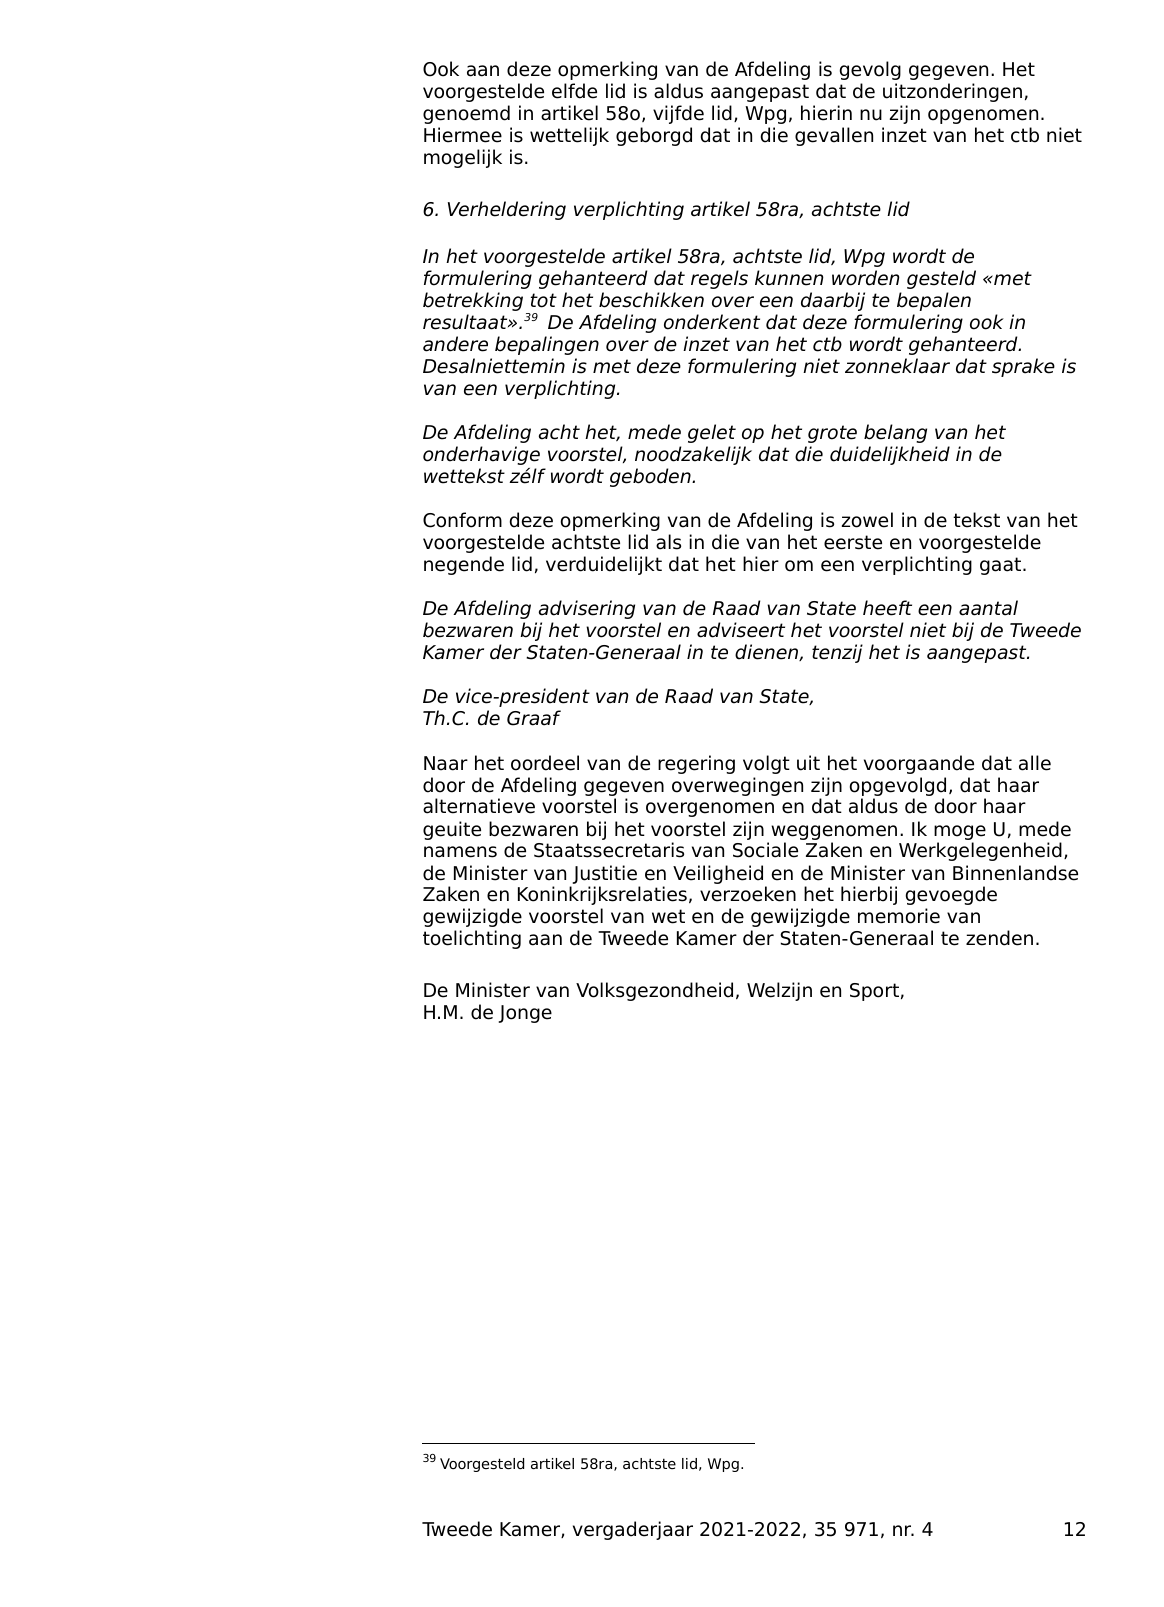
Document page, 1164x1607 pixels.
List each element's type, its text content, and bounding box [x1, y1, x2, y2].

text De Afdeling acht het, mede gelet op het grote belang van het onderhavige voorstel, noodzakelijk dat die duidelijkheid in de wettekst zélf wordt geboden. [422, 422, 1087, 488]
text In het voorgestelde artikel 58ra, achtste lid, Wpg wordt de formulering gehanteerd dat regels kunnen worden gesteld «met betrekking tot het beschikken over een daarbij te bepalen resultaat». De Afdeling onderkent dat deze formulering ook in andere bepalingen over de inzet van het ctb wordt gehanteerd. Desalniettemin is met deze formulering niet zonneklaar dat sprake is van een verplichting. [422, 246, 1087, 400]
text De Afdeling advisering van de Raad van State heeft een aantal bezwaren bij het voorstel en adviseert het voorstel niet bij de Tweede Kamer der Staten-Generaal in te dienen, tenzij het is aangepast. [422, 598, 1087, 664]
text Th.C. de Graaf [422, 708, 1087, 730]
subtitle 6. Verheldering verplichting artikel 58ra, achtste lid [422, 199, 1087, 221]
text Naar het oordeel van de regering volgt uit het voorgaande dat alle door de Afdeling gegeven overwegingen zijn opgevolgd, dat haar alternatieve voorstel is overgenomen en dat aldus de door haar geuite bezwaren bij het voorstel zijn weggenomen. Ik moge U, mede namens de Staatssecretaris van Sociale Zaken en Werkgelegenheid, de Minister van Justitie en Veiligheid en de Minister van Binnenlandse Zaken en Koninkrijksrelaties, verzoeken het hierbij gevoegde gewijzigde voorstel van wet en de gewijzigde memorie van toelichting aan de Tweede Kamer der Staten-Generaal te zenden. [422, 752, 1087, 950]
text De vice-president van de Raad van State, [422, 686, 1087, 708]
text Ook aan deze opmerking van de Afdeling is gevolg gegeven. Het voorgestelde elfde lid is aldus aangepast dat de uitzonderingen, genoemd in artikel 58o, vijfde lid, Wpg, hierin nu zijn opgenomen. Hiermee is wettelijk geborgd dat in die gevallen inzet van het ctb niet mogelijk is. [422, 59, 1087, 169]
text Conform deze opmerking van de Afdeling is zowel in de tekst van het voorgestelde achtste lid als in die van het eerste en voorgestelde negende lid, verduidelijkt dat het hier om een verplichting gaat. [422, 510, 1087, 576]
text Voorgesteld artikel 58ra, achtste lid, Wpg. [422, 1452, 1087, 1474]
text De Minister van Volksgezondheid, Welzijn en Sport, H.M. de Jonge [422, 980, 1087, 1024]
